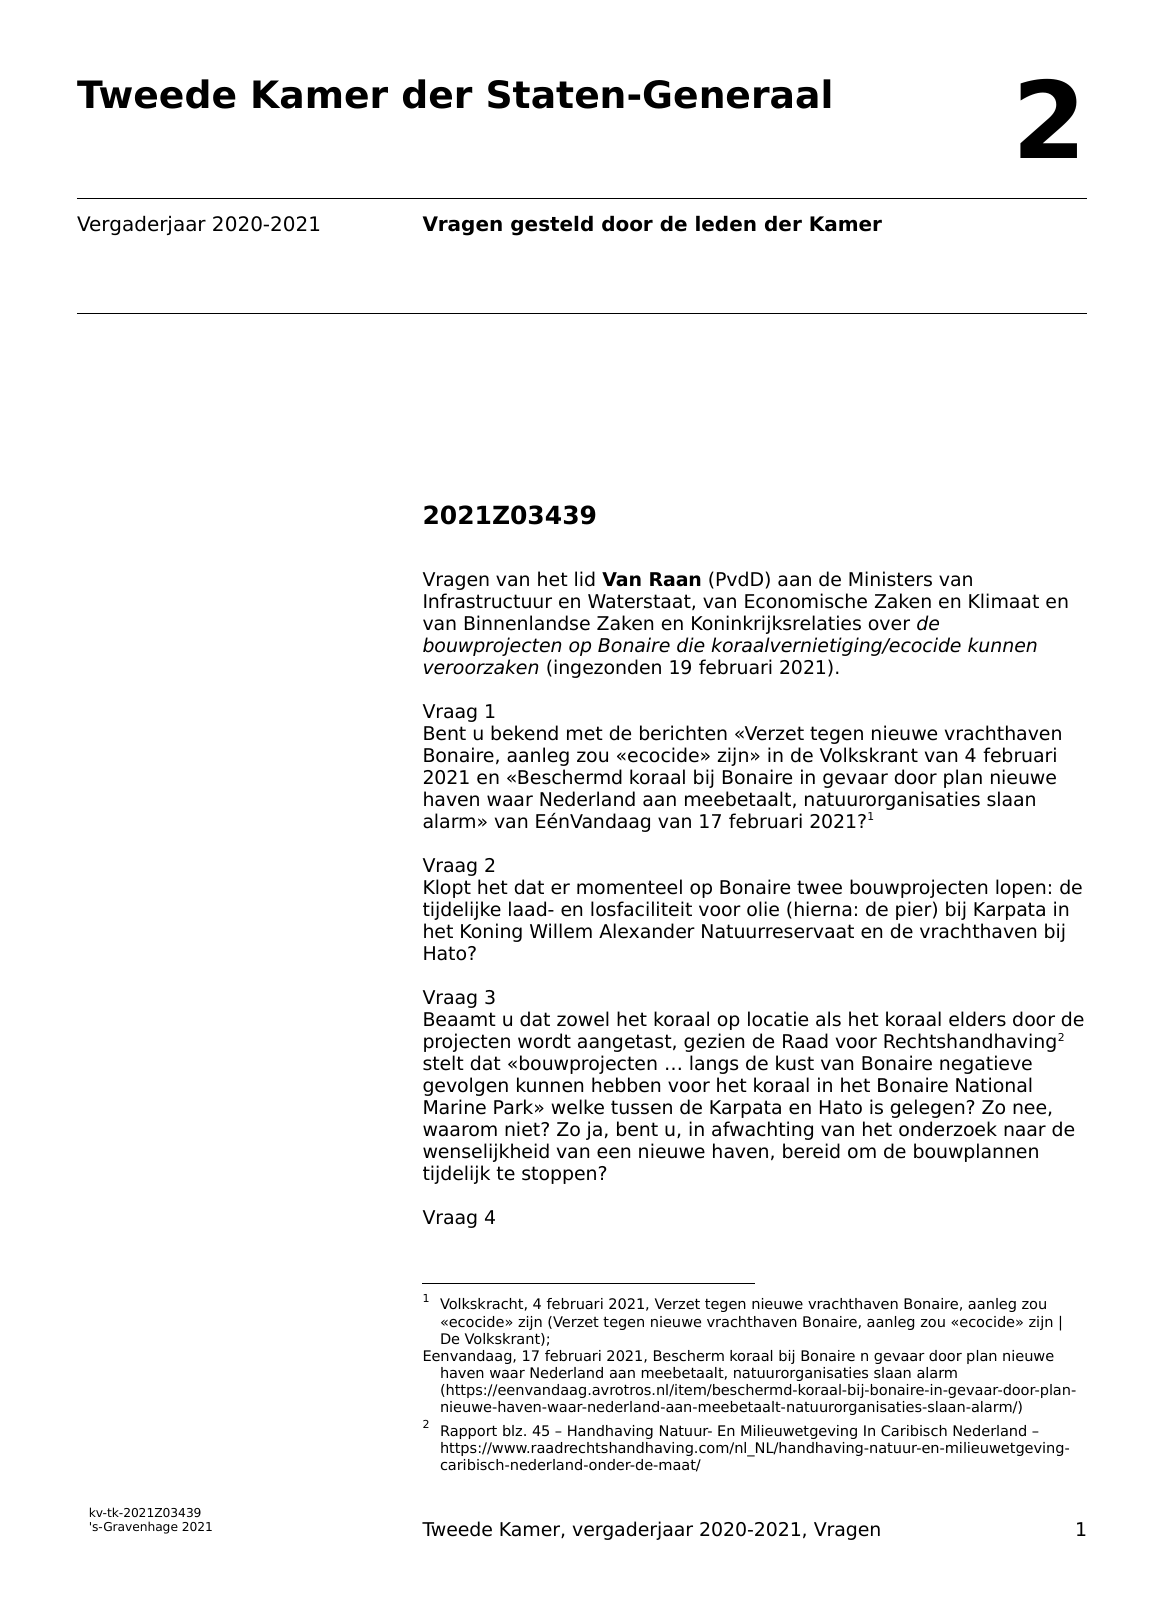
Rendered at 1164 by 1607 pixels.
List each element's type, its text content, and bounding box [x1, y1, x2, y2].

text Vraag 3 [422, 987, 1087, 1009]
table_cell Vergaderjaar 2020-2021 [77, 199, 422, 313]
text Vraag 4 [422, 1207, 1087, 1229]
text Klopt het dat er momenteel op Bonaire twee bouwprojecten lopen: de tijdelijke laad- en losfaciliteit voor olie (hierna: de pier) bij Karpata in het Koning Willem Alexander Natuurreservaat en de vrachthaven bij Hato? [422, 877, 1087, 965]
table_cell Vragen gesteld door de leden der Kamer [422, 199, 1087, 313]
text Bent u bekend met de berichten «Verzet tegen nieuwe vrachthaven Bonaire, aanleg zou «ecocide» zijn» in de Volkskrant van 4 februari 2021 en «Beschermd koraal bij Bonaire in gevaar door plan nieuwe haven waar Nederland aan meebetaalt, natuurorganisaties slaan alarm» van EénVandaag van 17 februari 2021? [422, 723, 1087, 833]
text Vragen van het lid Van Raan (PvdD) aan de Ministers van Infrastructuur en Waterstaat, van Economische Zaken en Klimaat en van Binnenlandse Zaken en Koninkrijksrelaties over de bouwprojecten op Bonaire die koraalvernietiging/ecocide kunnen veroorzaken (ingezonden 19 februari 2021). [422, 569, 1087, 679]
text kv-tk-2021Z03439 [88, 1506, 323, 1520]
text Volkskracht, 4 februari 2021, Verzet tegen nieuwe vrachthaven Bonaire, aanleg zou «ecocide» zijn (Verzet tegen nieuwe vrachthaven Bonaire, aanleg zou «ecocide» zijn | De Volkskrant); [422, 1292, 1087, 1348]
text 2021Z03439 [422, 501, 1087, 531]
table_header 2 [886, 59, 1087, 198]
text Vraag 2 [422, 855, 1087, 877]
text Beaamt u dat zowel het koraal op locatie als het koraal elders door de projecten wordt aangetast, gezien de Raad voor Rechtshandhaving stelt dat «bouwprojecten … langs de kust van Bonaire negatieve gevolgen kunnen hebben voor het koraal in het Bonaire National Marine Park» welke tussen de Karpata en Hato is gelegen? Zo nee, waarom niet? Zo ja, bent u, in afwachting van het onderzoek naar de wenselijkheid van een nieuwe haven, bereid om de bouwplannen tijdelijk te stoppen? [422, 1009, 1087, 1185]
text Rapport blz. 45 – Handhaving Natuur- En Milieuwetgeving In Caribisch Nederland – https://www.raadrechtshandhaving.com/nl_NL/handhaving-natuur-en-milieuwetgeving-caribisch-nederland-onder-de-maat/ [422, 1418, 1087, 1474]
text 's-Gravenhage 2021 [88, 1520, 323, 1534]
text Vraag 1 [422, 701, 1087, 723]
table_header Tweede Kamer der Staten-Generaal [77, 59, 886, 198]
text Eenvandaag, 17 februari 2021, Bescherm koraal bij Bonaire n gevaar door plan nieuwe haven waar Nederland aan meebetaalt, natuurorganisaties slaan alarm (https://eenvandaag.avrotros.nl/item/beschermd-koraal-bij-bonaire-in-gevaar-door-plan-nieuwe-haven-waar-nederland-aan-meebetaalt-natuurorganisaties-slaan-alarm/) [422, 1348, 1087, 1416]
